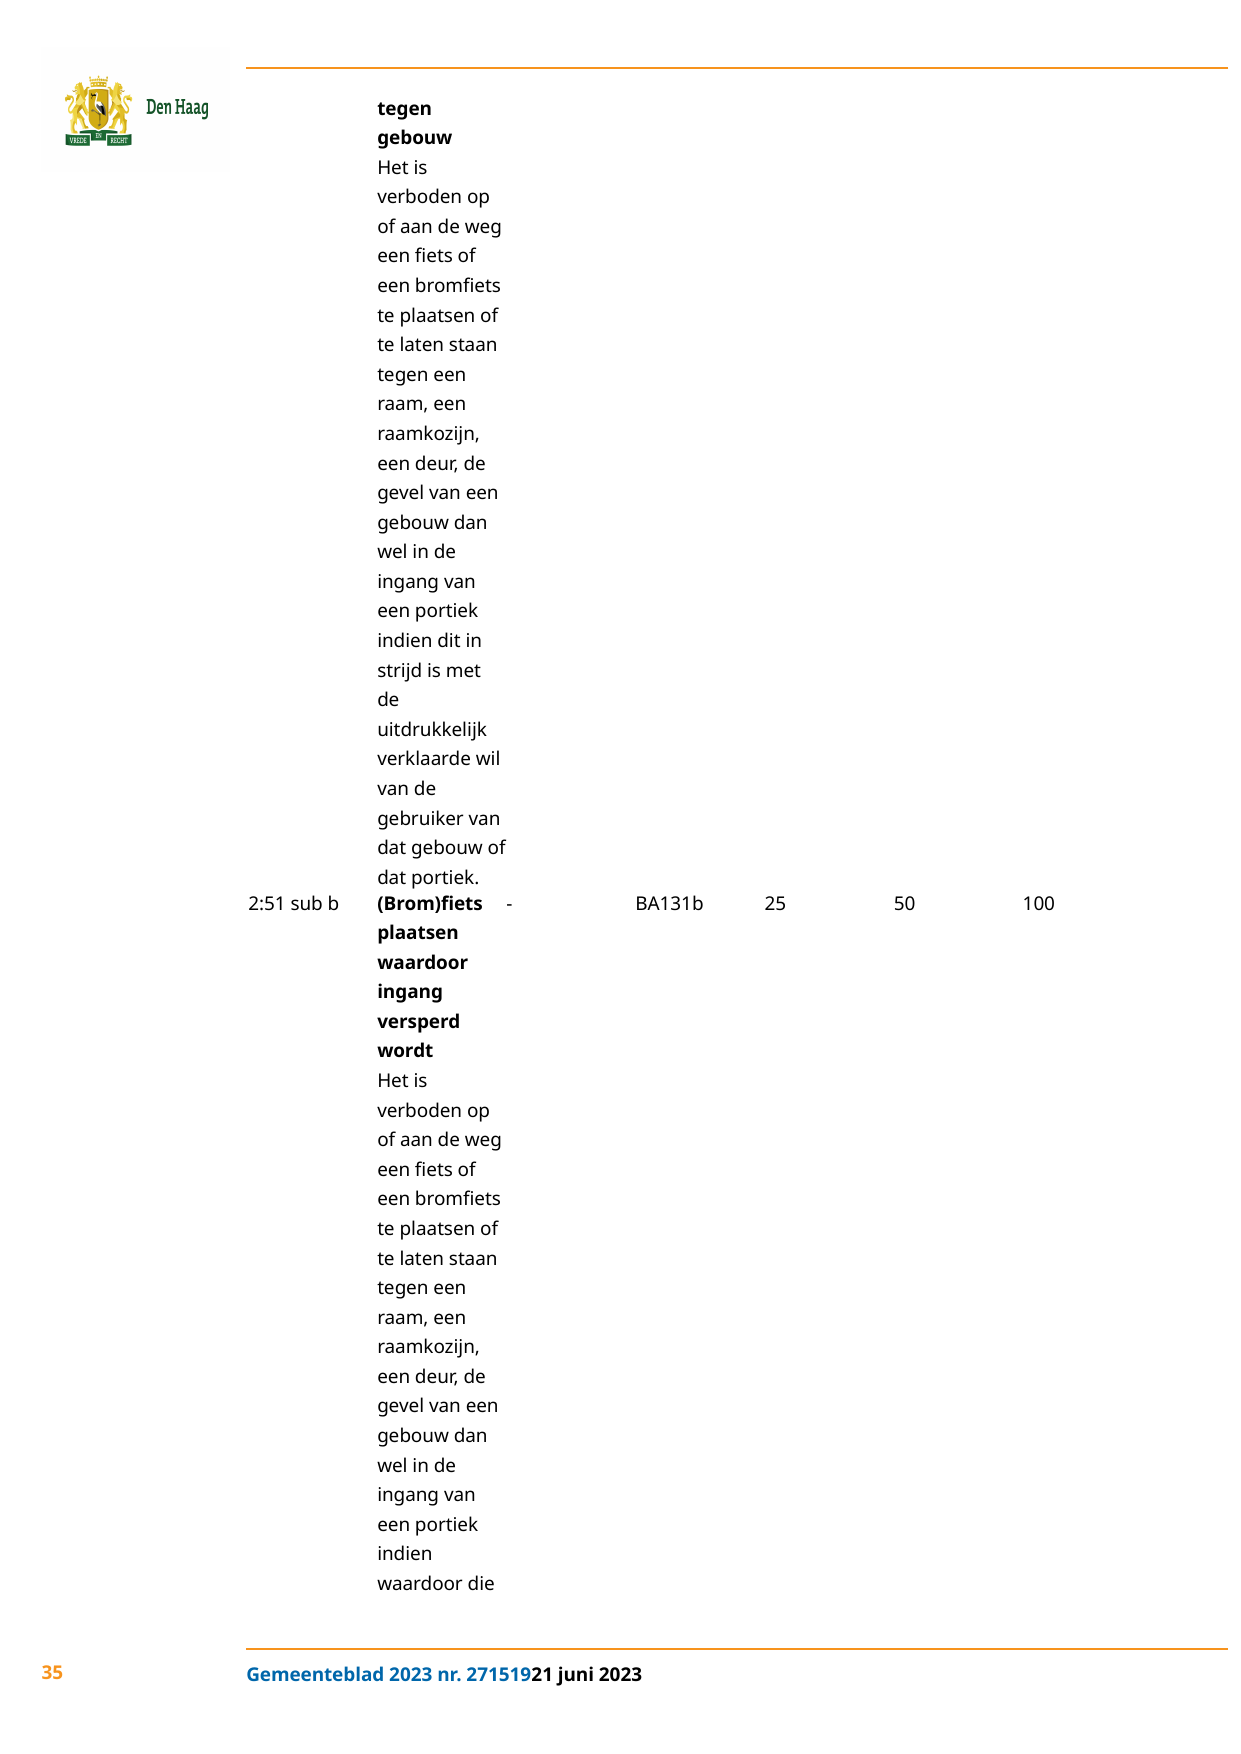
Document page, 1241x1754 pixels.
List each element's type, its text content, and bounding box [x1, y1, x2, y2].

table_cell [248, 95, 377, 890]
table_cell [894, 95, 1022, 890]
table_cell 100 [1023, 890, 1152, 1596]
table_cell (Brom)fiets plaatsen waardoor ingang versperd wordt Het is verboden op of aan de weg een fiets of een bromfiets te plaatsen of te laten staan tegen een raam, een raamkozijn, een deur, de gevel van een gebouw dan wel in de ingang van een portiek indien waardoor die [377, 890, 506, 1596]
table_cell - [506, 890, 635, 1596]
table_cell - [506, 95, 635, 890]
table_cell [635, 95, 764, 890]
table_cell [764, 95, 893, 890]
table_cell [1023, 95, 1152, 890]
table_cell tegen gebouw Het is verboden op of aan de weg een fiets of een bromfiets te plaatsen of te laten staan tegen een raam, een raamkozijn, een deur, de gevel van een gebouw dan wel in de ingang van een portiek indien dit in strijd is met de uitdrukkelijk verklaarde wil van de gebruiker van dat gebouw of dat portiek. [377, 95, 506, 890]
table_cell 2:51 sub b [248, 890, 377, 1596]
table_cell 25 [764, 890, 893, 1596]
table_cell BA131b [635, 890, 764, 1596]
table_cell 50 [894, 890, 1022, 1596]
picture [41, 47, 231, 172]
